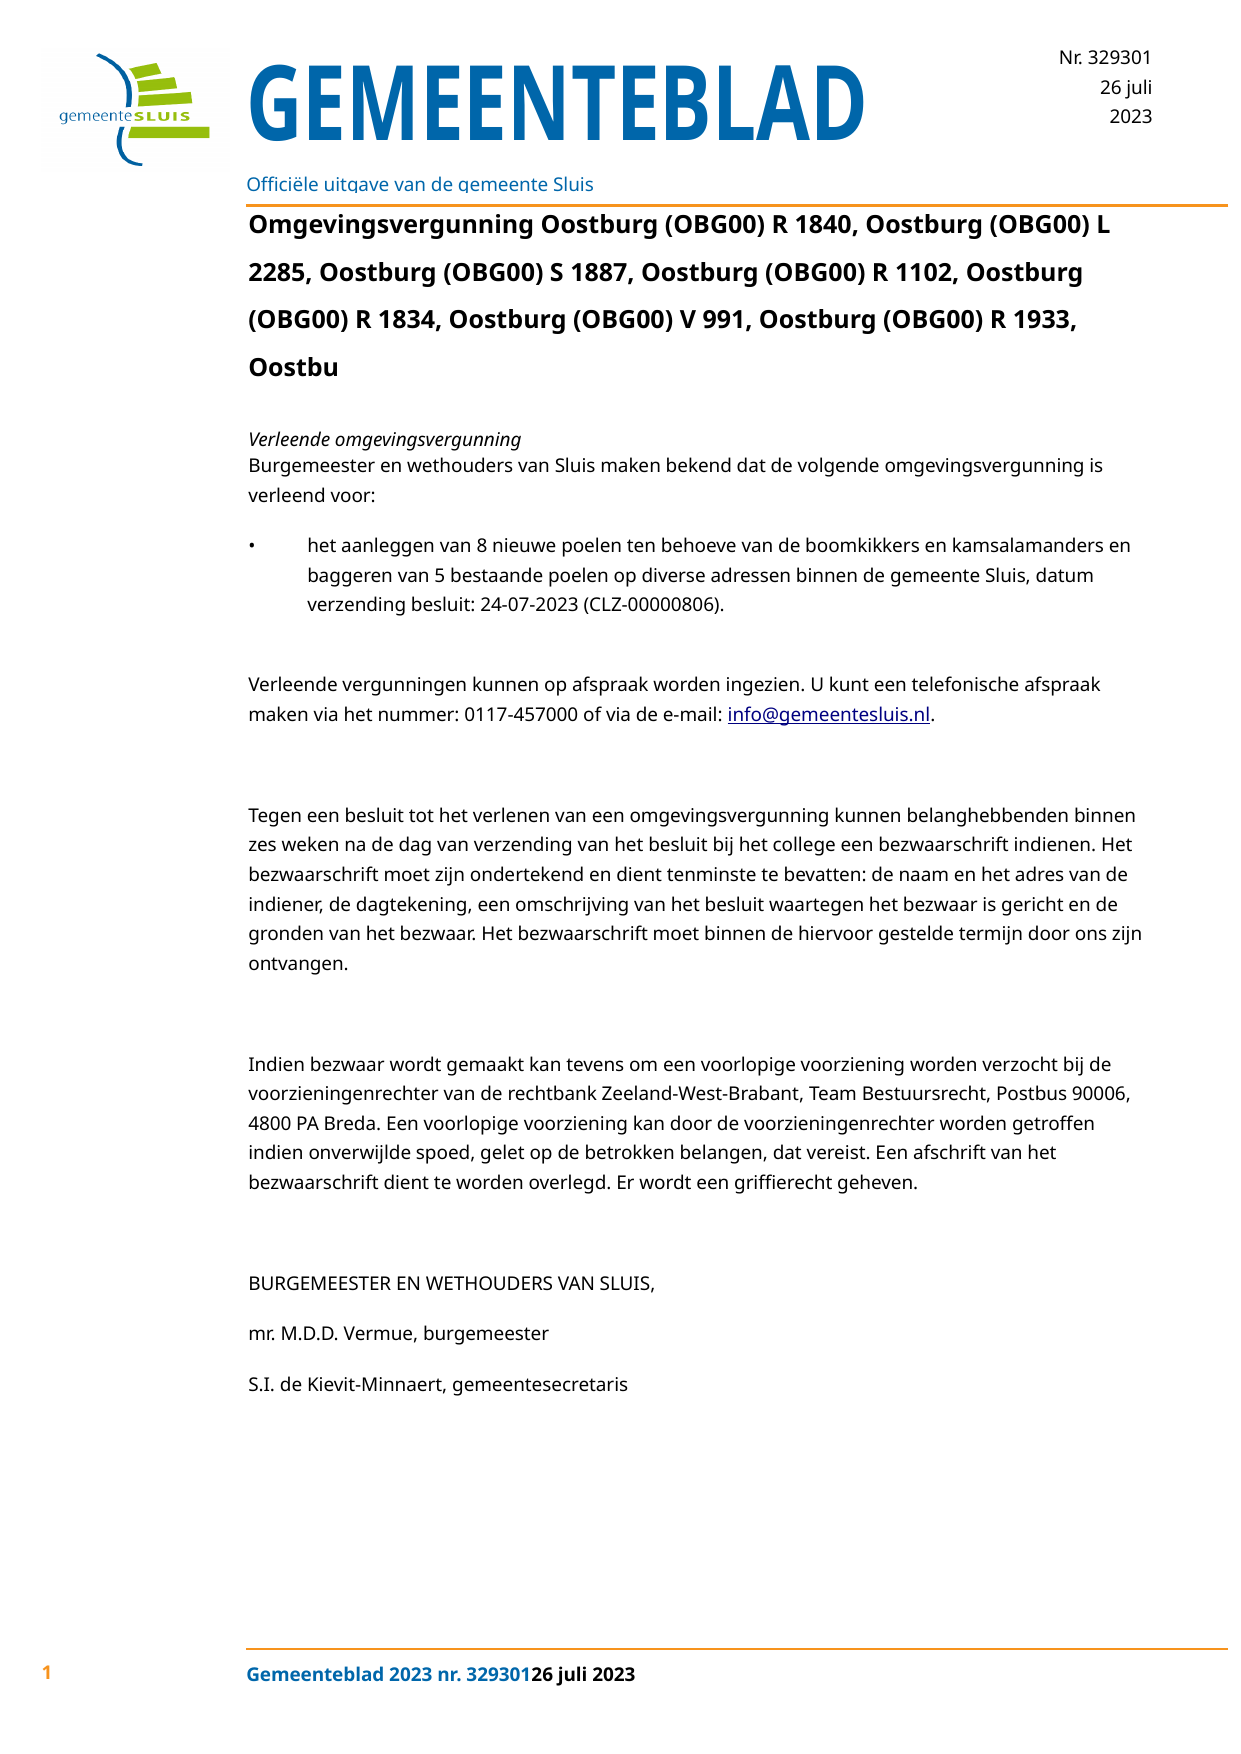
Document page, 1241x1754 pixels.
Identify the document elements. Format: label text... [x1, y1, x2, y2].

text BURGEMEESTER EN WETHOUDERS VAN SLUIS, [248, 1270, 1152, 1296]
text Burgemeester en wethouders van Sluis maken bekend dat de volgende omgevingsvergunning is verleend voor: [248, 452, 1152, 508]
text Verleende vergunningen kunnen op afspraak worden ingezien. U kunt een telefonische afspraak maken via het nummer: 0117-457000 of via de e-mail: info@gemeentesluis.nl. [248, 672, 1152, 727]
text Tegen een besluit tot het verlenen van een omgevingsvergunning kunnen belanghebbenden binnen zes weken na de dag van verzending van het besluit bij het college een bezwaarschrift indienen. Het bezwaarschrift moet zijn ondertekend en dient tenminste te bevatten: de naam en het adres van de indiener, de dagtekening, een omschrijving van het besluit waartegen het bezwaar is gericht en de gronden van het bezwaar. Het bezwaarschrift moet binnen de hiervoor gestelde termijn door ons zijn ontvangen. [248, 802, 1152, 976]
text Indien bezwaar wordt gemaakt kan tevens om een voorlopige voorziening worden verzocht bij de voorzieningenrechter van de rechtbank Zeeland-West-Brabant, Team Bestuursrecht, Postbus 90006, 4800 PA Breda. Een voorlopige voorziening kan door de voorzieningenrechter worden getroffen indien onverwijlde spoed, gelet op de betrokken belangen, dat vereist. Een afschrift van het bezwaarschrift dient te worden overlegd. Er wordt een griffierecht geheven. [248, 1051, 1152, 1195]
text mr. M.D.D. Vermue, burgemeester [248, 1320, 1152, 1346]
list het aanleggen van 8 nieuwe poelen ten behoeve van de boomkikkers en kamsalamanders en baggeren van 5 bestaande poelen op diverse adressen binnen de gemeente Sluis, datum verzending besluit: 24-07-2023 (CLZ-00000806). [248, 532, 1152, 617]
text Verleende omgevingsvergunning [248, 427, 1152, 452]
text S.I. de Kievit-Minnaert, gemeentesecretaris [248, 1371, 1152, 1396]
text Omgevingsvergunning Oostburg (OBG00) R 1840, Oostburg (OBG00) L 2285, Oostburg (OBG00) S 1887, Oostburg (OBG00) R 1102, Oostburg (OBG00) R 1834, Oostburg (OBG00) V 991, Oostburg (OBG00) R 1933, Oostbu [248, 207, 1152, 384]
picture [41, 47, 231, 172]
